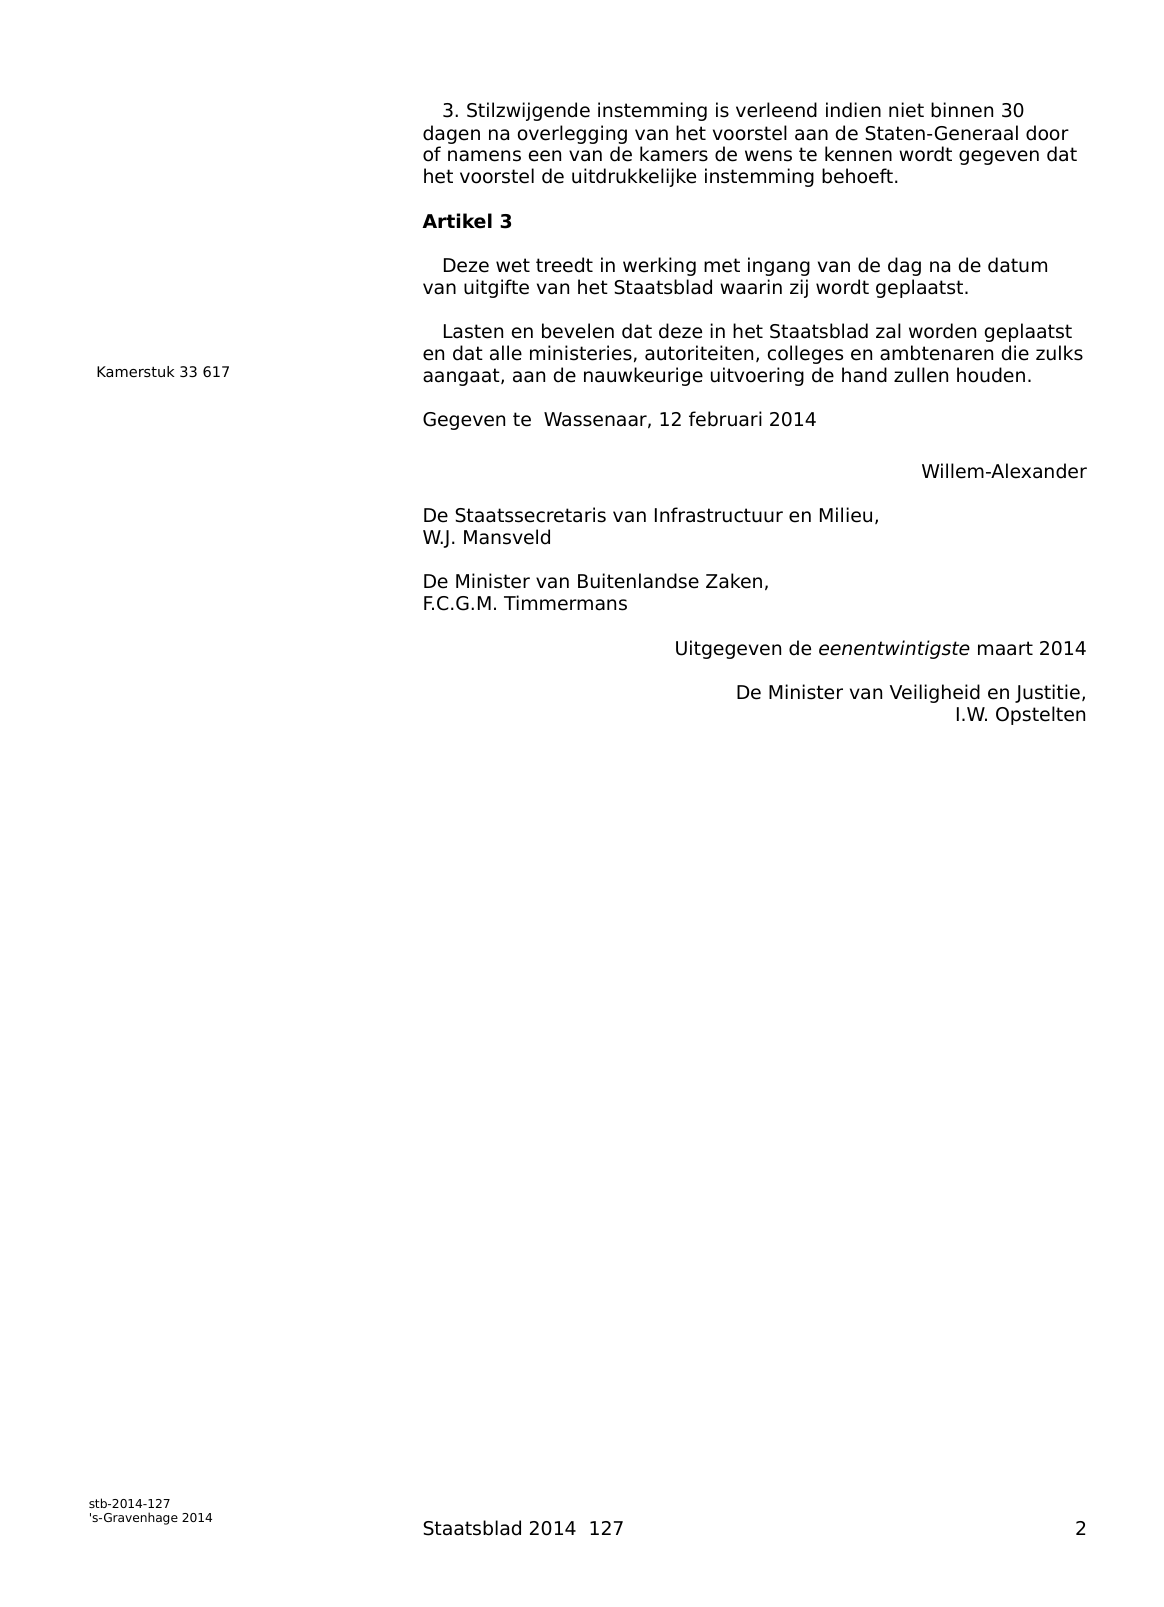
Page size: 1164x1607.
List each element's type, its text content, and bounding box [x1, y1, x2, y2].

text Lasten en bevelen dat deze in het Staatsblad zal worden geplaatst en dat alle ministeries, autoriteiten, colleges en ambtenaren die zulks aangaat, aan de nauwkeurige uitvoering de hand zullen houden. [422, 321, 1087, 387]
text Deze wet treedt in werking met ingang van de dag na de datum van uitgifte van het Staatsblad waarin zij wordt geplaatst. [422, 255, 1087, 299]
text Willem-Alexander [422, 461, 1087, 483]
subtitle Artikel 3 [422, 211, 1087, 232]
text Uitgegeven de eenentwintigste maart 2014 [422, 637, 1087, 659]
text 3. Stilzwijgende instemming is verleend indien niet binnen 30 dagen na overlegging van het voorstel aan de Staten-Generaal door of namens een van de kamers de wens te kennen wordt gegeven dat het voorstel de uitdrukkelijke instemming behoeft. [422, 100, 1087, 188]
text 's-Gravenhage 2014 [88, 1511, 323, 1525]
text Kamerstuk 33 617 [77, 364, 396, 381]
text Gegeven te Wassenaar, 12 februari 2014 [422, 409, 1087, 431]
text De Minister van Veiligheid en Justitie, I.W. Opstelten [422, 682, 1087, 726]
text stb-2014-127 [88, 1497, 323, 1511]
text De Minister van Buitenlandse Zaken, F.C.G.M. Timmermans [422, 571, 1087, 615]
text De Staatssecretaris van Infrastructuur en Milieu, W.J. Mansveld [422, 505, 1087, 549]
